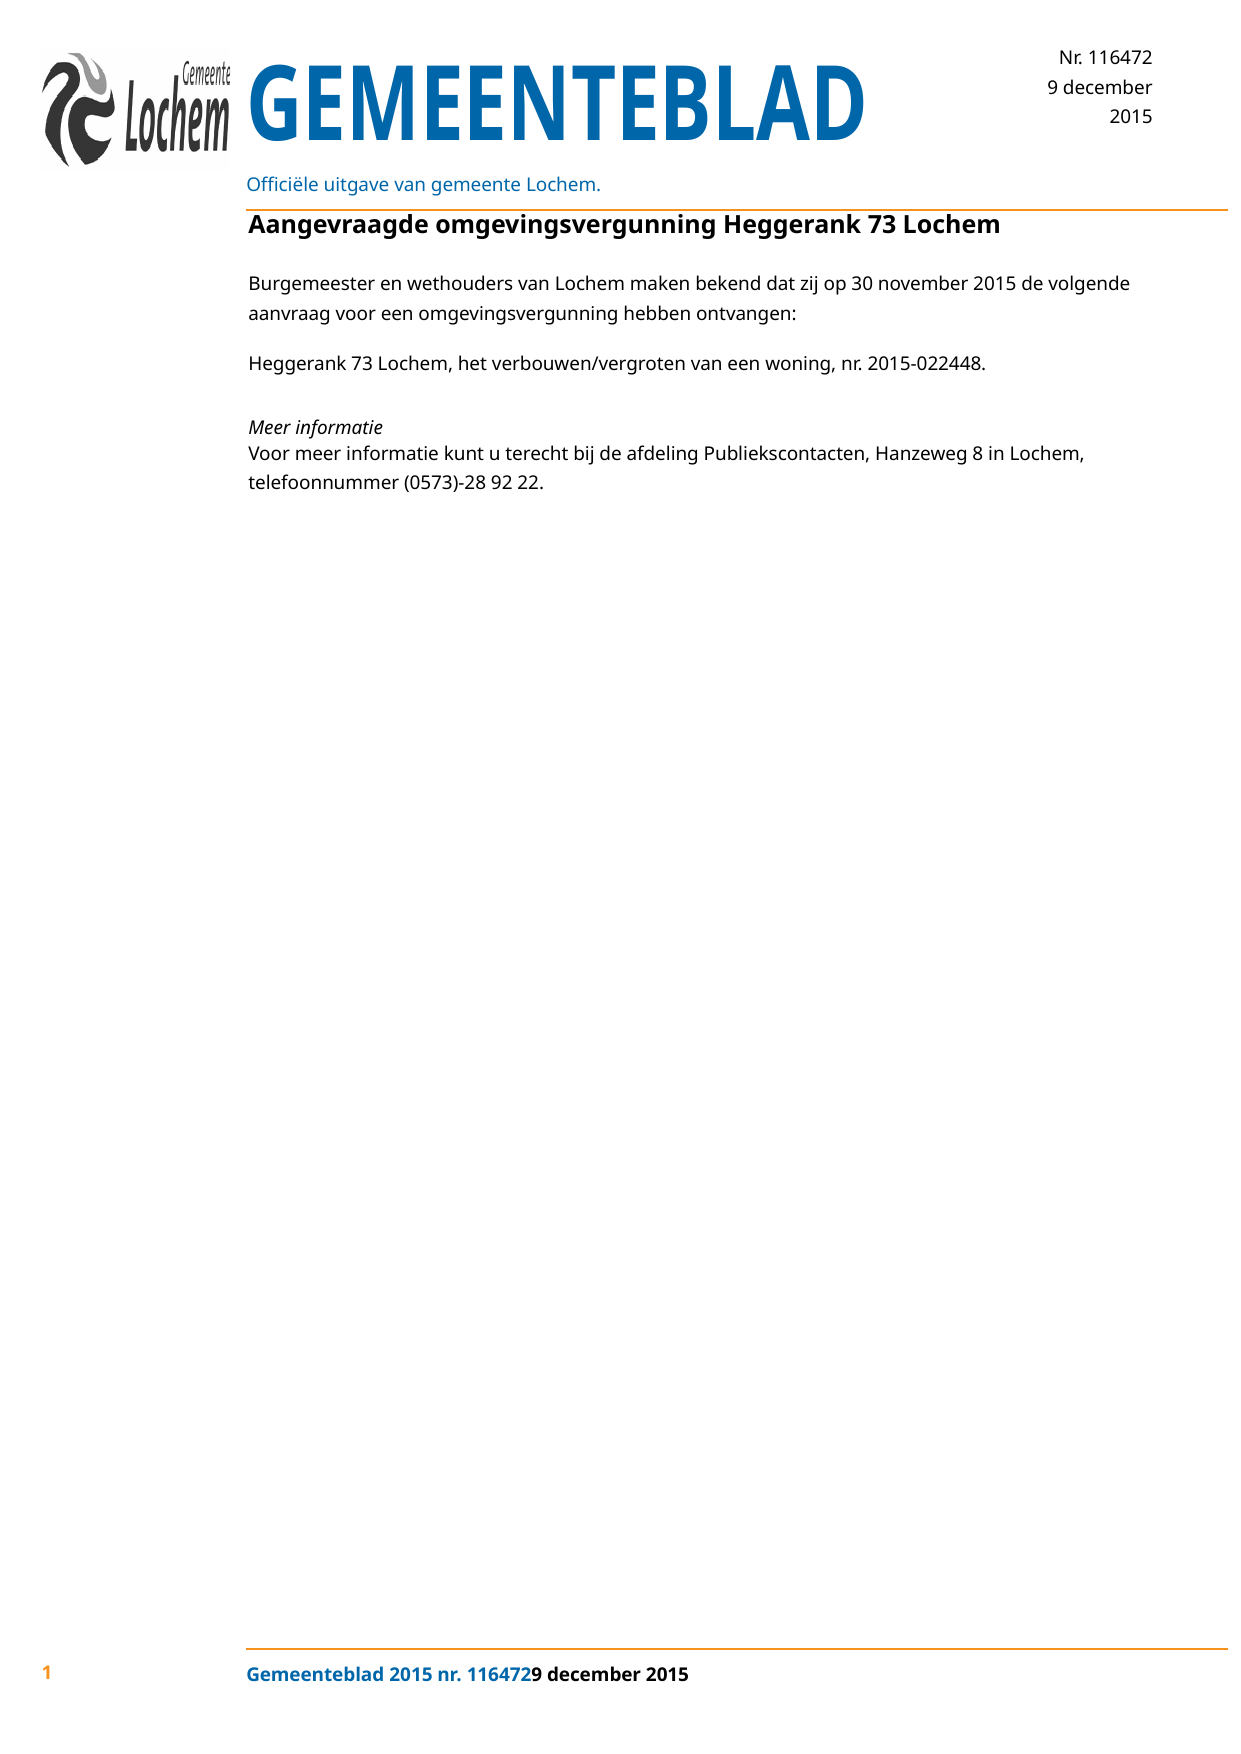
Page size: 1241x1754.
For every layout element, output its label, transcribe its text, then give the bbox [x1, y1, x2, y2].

text Burgemeester en wethouders van Lochem maken bekend dat zij op 30 november 2015 de volgende aanvraag voor een omgevingsvergunning hebben ontvangen: [248, 270, 1152, 326]
text Aangevraagde omgevingsvergunning Heggerank 73 Lochem [248, 211, 1152, 241]
text Meer informatie [248, 414, 1152, 440]
text Voor meer informatie kunt u terecht bij de afdeling Publiekscontacten, Hanzeweg 8 in Lochem, telefoonnummer (0573)-28 92 22. [248, 440, 1152, 495]
text Heggerank 73 Lochem, het verbouwen/vergroten van een woning, nr. 2015-022448. [248, 350, 1152, 376]
picture [41, 47, 231, 172]
